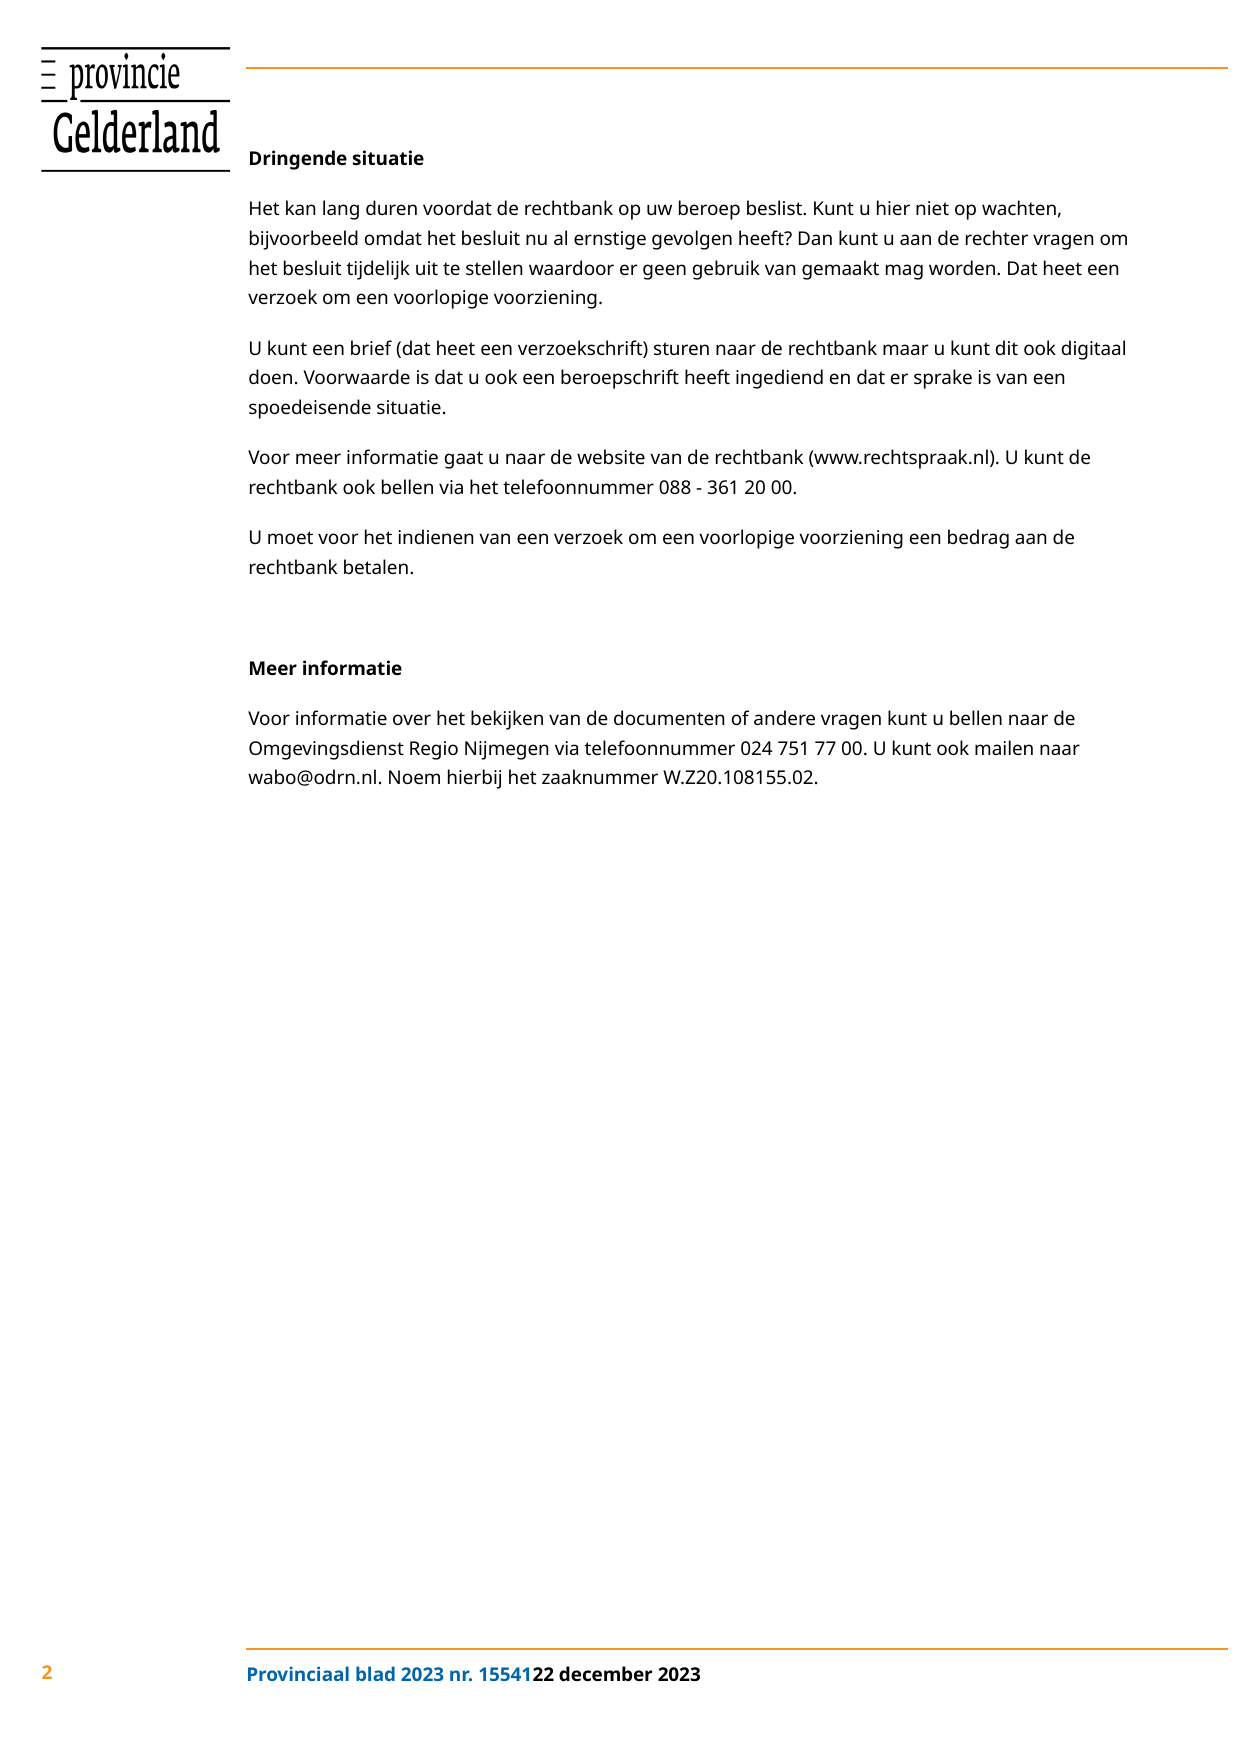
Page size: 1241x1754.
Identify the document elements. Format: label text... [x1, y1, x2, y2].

text U kunt een brief (dat heet een verzoekschrift) sturen naar de rechtbank maar u kunt dit ook digitaal doen. Voorwaarde is dat u ook een beroepschrift heeft ingediend en dat er sprake is van een spoedeisende situatie. [248, 335, 1152, 420]
text Dringende situatie [248, 145, 1152, 171]
picture [41, 47, 231, 172]
text Voor meer informatie gaat u naar de website van de rechtbank (www.rechtspraak.nl). U kunt de rechtbank ook bellen via het telefoonnummer 088 - 361 20 00. [248, 444, 1152, 500]
text U moet voor het indienen van een verzoek om een voorlopige voorziening een bedrag aan de rechtbank betalen. [248, 524, 1152, 580]
text Voor informatie over het bekijken van de documenten of andere vragen kunt u bellen naar de Omgevingsdienst Regio Nijmegen via telefoonnummer 024 751 77 00. U kunt ook mailen naar wabo@odrn.nl. Noem hierbij het zaaknummer W.Z20.108155.02. [248, 705, 1152, 790]
text Meer informatie [248, 655, 1152, 681]
text Het kan lang duren voordat de rechtbank op uw beroep beslist. Kunt u hier niet op wachten, bijvoorbeeld omdat het besluit nu al ernstige gevolgen heeft? Dan kunt u aan de rechter vragen om het besluit tijdelijk uit te stellen waardoor er geen gebruik van gemaakt mag worden. Dat heet een verzoek om een voorlopige voorziening. [248, 196, 1152, 310]
